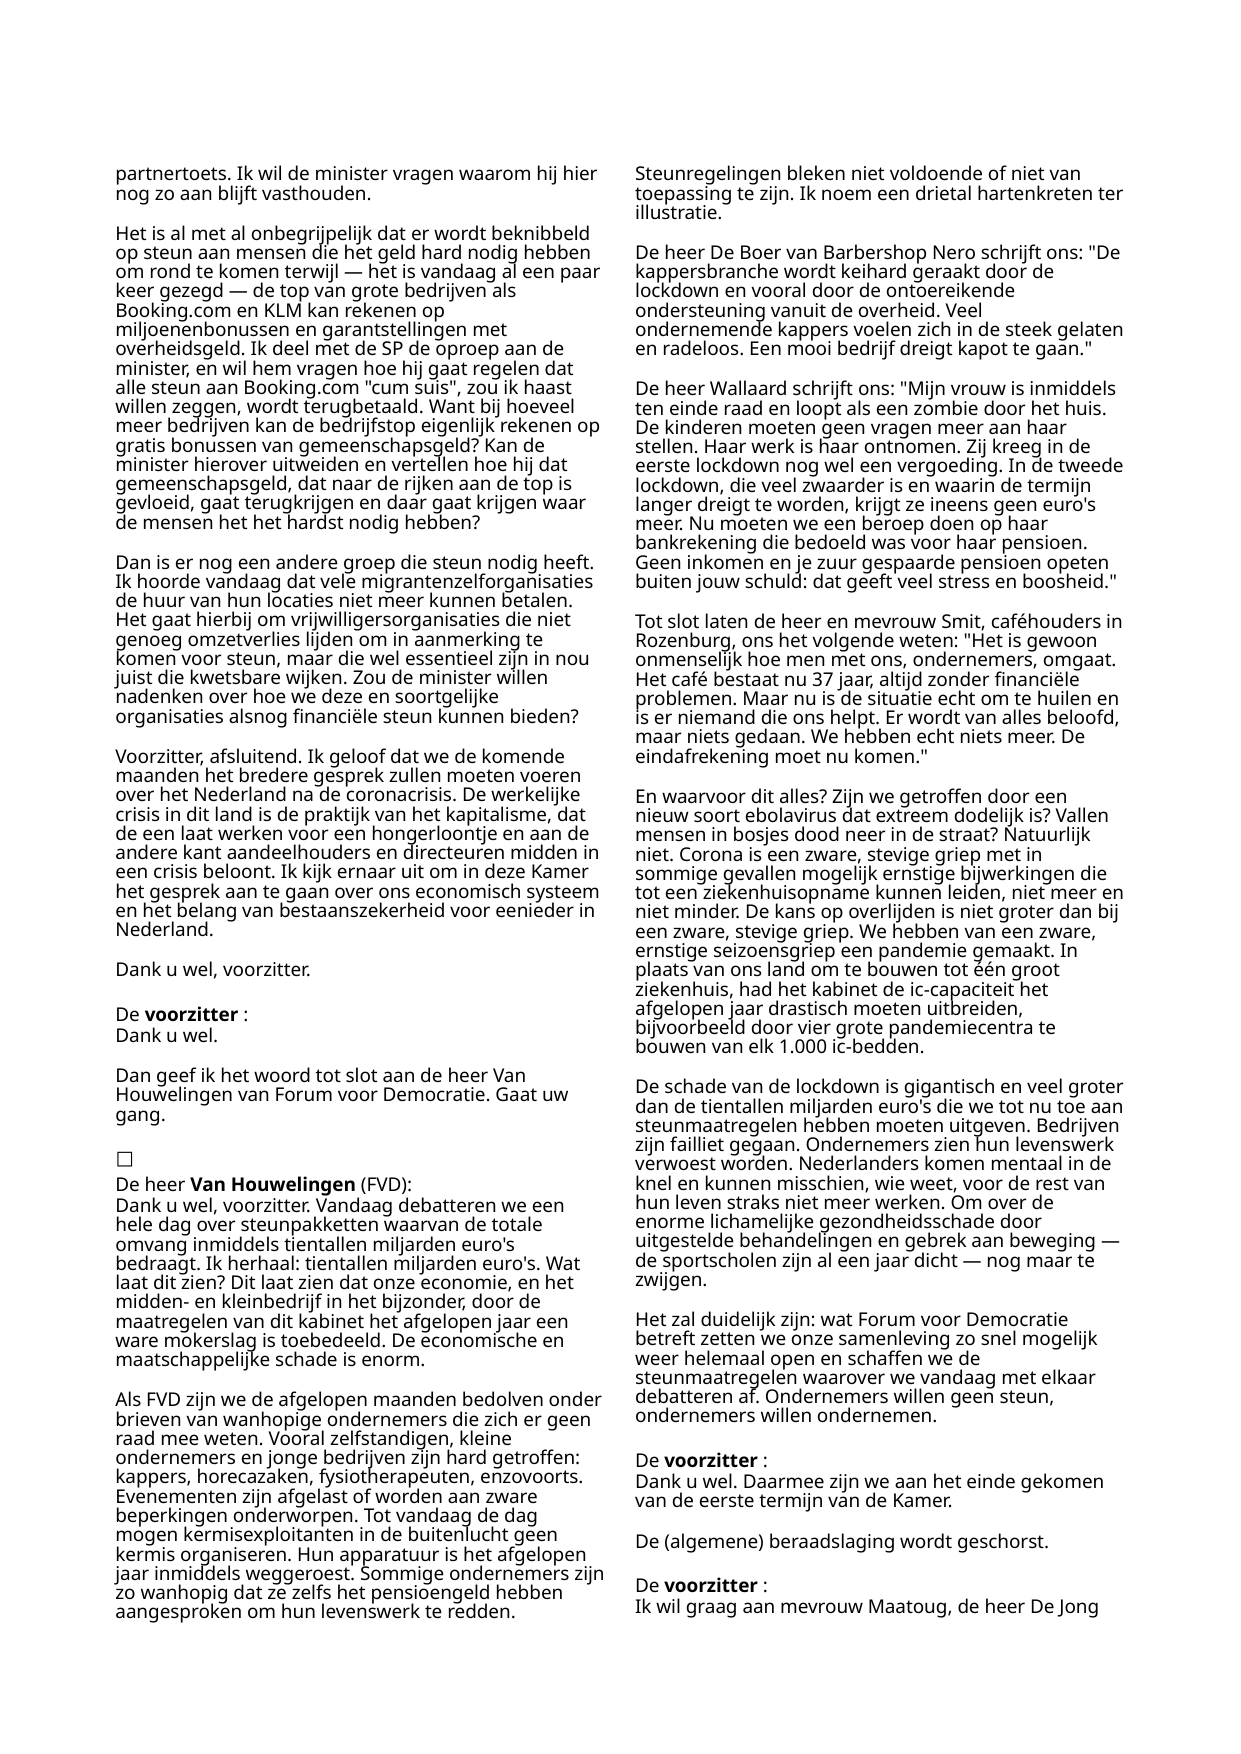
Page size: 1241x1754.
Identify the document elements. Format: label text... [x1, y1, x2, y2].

text Dan geef ik het woord tot slot aan de heer Van Houwelingen van Forum voor Democratie. Gaat uw gang. [115, 1067, 605, 1125]
text De heer Wallaard schrijft ons: "Mijn vrouw is inmiddels ten einde raad en loopt als een zombie door het huis. De kinderen moeten geen vragen meer aan haar stellen. Haar werk is haar ontnomen. Zij kreeg in de eerste lockdown nog wel een vergoeding. In de tweede lockdown, die veel zwaarder is en waarin de termijn langer dreigt te worden, krijgt ze ineens geen euro's meer. Nu moeten we een beroep doen op haar bankrekening die bedoeld was voor haar pensioen. Geen inkomen en je zuur gespaarde pensioen opeten buiten jouw schuld: dat geeft veel stress en boosheid." [635, 380, 1125, 592]
text Tot slot laten de heer en mevrouw Smit, caféhouders in Rozenburg, ons het volgende weten: "Het is gewoon onmenselijk hoe men met ons, ondernemers, omgaat. Het café bestaat nu 37 jaar, altijd zonder financiële problemen. Maar nu is de situatie echt om te huilen en is er niemand die ons helpt. Er wordt van alles beloofd, maar niets gedaan. We hebben echt niets meer. De eindafrekening moet nu komen." [635, 613, 1125, 767]
text Dank u wel, voorzitter. [115, 961, 605, 981]
text Het is al met al onbegrijpelijk dat er wordt beknibbeld op steun aan mensen die het geld hard nodig hebben om rond te komen terwijl — het is vandaag al een paar keer gezegd — de top van grote bedrijven als Booking.com en KLM kan rekenen op miljoenenbonussen en garantstellingen met overheidsgeld. Ik deel met de SP de oproep aan de minister, en wil hem vragen hoe hij gaat regelen dat alle steun aan Booking.com "cum suis", zou ik haast willen zeggen, wordt terugbetaald. Want bij hoeveel meer bedrijven kan de bedrijfstop eigenlijk rekenen op gratis bonussen van gemeenschapsgeld? Kan de minister hierover uitweiden en vertellen hoe hij dat gemeenschapsgeld, dat naar de rijken aan de top is gevloeid, gaat terugkrijgen en daar gaat krijgen waar de mensen het het hardst nodig hebben? [115, 224, 605, 533]
text En waarvoor dit alles? Zijn we getroffen door een nieuw soort ebolavirus dat extreem dodelijk is? Vallen mensen in bosjes dood neer in de straat? Natuurlijk niet. Corona is een zware, stevige griep met in sommige gevallen mogelijk ernstige bijwerkingen die tot een ziekenhuisopname kunnen leiden, niet meer en niet minder. De kans op overlijden is niet groter dan bij een zware, stevige griep. We hebben van een zware, ernstige seizoensgriep een pandemie gemaakt. In plaats van ons land om te bouwen tot één groot ziekenhuis, had het kabinet de ic-capaciteit het afgelopen jaar drastisch moeten uitbreiden, bijvoorbeeld door vier grote pandemiecentra te bouwen van elk 1.000 ic-bedden. [635, 788, 1125, 1058]
text Voorzitter, afsluitend. Ik geloof dat we de komende maanden het bredere gesprek zullen moeten voeren over het Nederland na de coronacrisis. De werkelijke crisis in dit land is de praktijk van het kapitalisme, dat de een laat werken voor een hongerloontje en aan de andere kant aandeelhouders en directeuren midden in een crisis beloont. Ik kijk ernaar uit om in deze Kamer het gesprek aan te gaan over ons economisch systeem en het belang van bestaanszekerheid voor eenieder in Nederland. [115, 748, 605, 941]
text De voorzitter : [635, 1573, 1125, 1598]
text Het zal duidelijk zijn: wat Forum voor Democratie betreft zetten we onze samenleving zo snel mogelijk weer helemaal open en schaffen we de steunmaatregelen waarover we vandaag met elkaar debatteren af. Ondernemers willen geen steun, ondernemers willen ondernemen. [635, 1311, 1125, 1427]
text De schade van de lockdown is gigantisch en veel groter dan de tientallen miljarden euro's die we tot nu toe aan steunmaatregelen hebben moeten uitgeven. Bedrijven zijn failliet gegaan. Ondernemers zien hun levenswerk verwoest worden. Nederlanders komen mentaal in de knel en kunnen misschien, wie weet, voor de rest van hun leven straks niet meer werken. Om over de enorme lichamelijke gezondheidsschade door uitgestelde behandelingen en gebrek aan beweging — de sportscholen zijn al een jaar dicht — nog maar te zwijgen. [635, 1078, 1125, 1290]
text Steunregelingen bleken niet voldoende of niet van toepassing te zijn. Ik noem een drietal hartenkreten ter illustratie. [635, 165, 1125, 223]
text ⬜ [115, 1146, 605, 1171]
text Dank u wel. [115, 1027, 605, 1046]
text Dank u wel. Daarmee zijn we aan het einde gekomen van de eerste termijn van de Kamer. [635, 1473, 1125, 1512]
text De heer De Boer van Barbershop Nero schrijft ons: "De kappersbranche wordt keihard geraakt door de lockdown en vooral door de ontoereikende ondersteuning vanuit de overheid. Veel ondernemende kappers voelen zich in de steek gelaten en radeloos. Een mooi bedrijf dreigt kapot te gaan." [635, 244, 1125, 359]
text De voorzitter : [115, 1001, 605, 1027]
text Ik wil graag aan mevrouw Maatoug, de heer De Jong [635, 1598, 1125, 1618]
text Dan is er nog een andere groep die steun nodig heeft. Ik hoorde vandaag dat vele migrantenzelforganisaties de huur van hun locaties niet meer kunnen betalen. Het gaat hierbij om vrijwilligersorganisaties die niet genoeg omzetverlies lijden om in aanmerking te komen voor steun, maar die wel essentieel zijn in nou juist die kwetsbare wijken. Zou de minister willen nadenken over hoe we deze en soortgelijke organisaties alsnog financiële steun kunnen bieden? [115, 554, 605, 727]
text Dank u wel, voorzitter. Vandaag debatteren we een hele dag over steunpakketten waarvan de totale omvang inmiddels tientallen miljarden euro's bedraagt. Ik herhaal: tientallen miljarden euro's. Wat laat dit zien? Dit laat zien dat onze economie, en het midden- en kleinbedrijf in het bijzonder, door de maatregelen van dit kabinet het afgelopen jaar een ware mokerslag is toebedeeld. De economische en maatschappelijke schade is enorm. [115, 1197, 605, 1371]
text Als FVD zijn we de afgelopen maanden bedolven onder brieven van wanhopige ondernemers die zich er geen raad mee weten. Vooral zelfstandigen, kleine ondernemers en jonge bedrijven zijn hard getroffen: kappers, horecazaken, fysiotherapeuten, enzovoorts. Evenementen zijn afgelast of worden aan zware beperkingen onderworpen. Tot vandaag de dag mogen kermisexploitanten in de buitenlucht geen kermis organiseren. Hun apparatuur is het afgelopen jaar inmiddels weggeroest. Sommige ondernemers zijn zo wanhopig dat ze zelfs het pensioengeld hebben aangesproken om hun levenswerk te redden. [115, 1391, 605, 1623]
text De voorzitter : [635, 1447, 1125, 1473]
text partnertoets. Ik wil de minister vragen waarom hij hier nog zo aan blijft vasthouden. [115, 165, 605, 204]
text De heer Van Houwelingen (FVD): [115, 1171, 605, 1197]
text De (algemene) beraadslaging wordt geschorst. [635, 1533, 1125, 1552]
